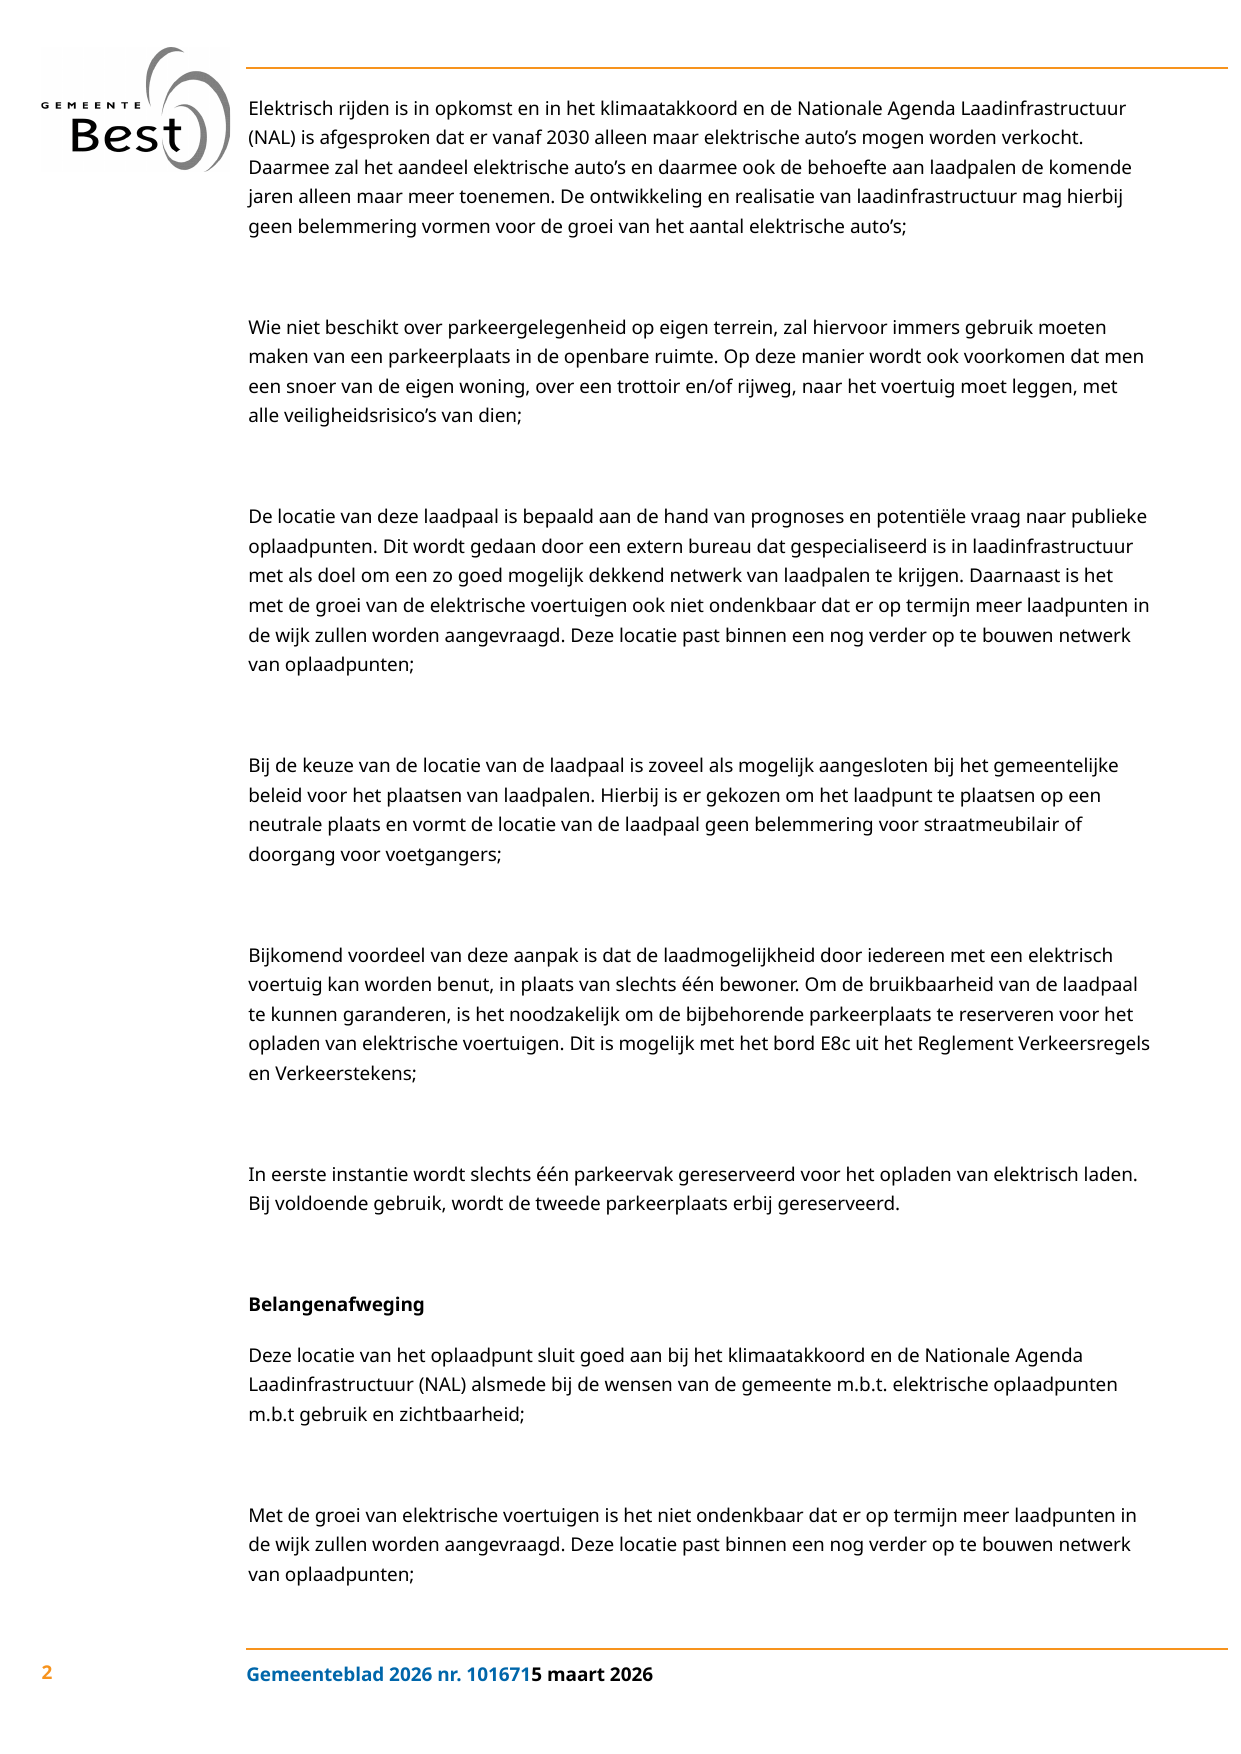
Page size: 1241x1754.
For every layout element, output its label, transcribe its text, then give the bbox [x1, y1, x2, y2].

text Elektrisch rijden is in opkomst en in het klimaatakkoord en de Nationale Agenda Laadinfrastructuur (NAL) is afgesproken dat er vanaf 2030 alleen maar elektrische auto’s mogen worden verkocht. Daarmee zal het aandeel elektrische auto’s en daarmee ook de behoefte aan laadpalen de komende jaren alleen maar meer toenemen. De ontwikkeling en realisatie van laadinfrastructuur mag hierbij geen belemmering vormen voor de groei van het aantal elektrische auto’s; [248, 95, 1152, 239]
text In eerste instantie wordt slechts één parkeervak gereserveerd voor het opladen van elektrisch laden. Bij voldoende gebruik, wordt de tweede parkeerplaats erbij gereserveerd. [248, 1161, 1152, 1216]
text Met de groei van elektrische voertuigen is het niet ondenkbaar dat er op termijn meer laadpunten in de wijk zullen worden aangevraagd. Deze locatie past binnen een nog verder op te bouwen netwerk van oplaadpunten; [248, 1502, 1152, 1587]
picture [41, 47, 231, 172]
text Bijkomend voordeel van deze aanpak is dat de laadmogelijkheid door iedereen met een elektrisch voertuig kan worden benut, in plaats van slechts één bewoner. Om de bruikbaarheid van de laadpaal te kunnen garanderen, is het noodzakelijk om de bijbehorende parkeerplaats te reserveren voor het opladen van elektrische voertuigen. Dit is mogelijk met het bord E8c uit het Reglement Verkeersregels en Verkeerstekens; [248, 942, 1152, 1086]
text De locatie van deze laadpaal is bepaald aan de hand van prognoses en potentiële vraag naar publieke oplaadpunten. Dit wordt gedaan door een extern bureau dat gespecialiseerd is in laadinfrastructuur met als doel om een zo goed mogelijk dekkend netwerk van laadpalen te krijgen. Daarnaast is het met de groei van de elektrische voertuigen ook niet ondenkbaar dat er op termijn meer laadpunten in de wijk zullen worden aangevraagd. Deze locatie past binnen een nog verder op te bouwen netwerk van oplaadpunten; [248, 503, 1152, 677]
text Deze locatie van het oplaadpunt sluit goed aan bij het klimaatakkoord en de Nationale Agenda Laadinfrastructuur (NAL) alsmede bij de wensen van de gemeente m.b.t. elektrische oplaadpunten m.b.t gebruik en zichtbaarheid; [248, 1342, 1152, 1427]
text Belangenafweging [248, 1291, 1152, 1317]
text Wie niet beschikt over parkeergelegenheid op eigen terrein, zal hiervoor immers gebruik moeten maken van een parkeerplaats in de openbare ruimte. Op deze manier wordt ook voorkomen dat men een snoer van de eigen woning, over een trottoir en/of rijweg, naar het voertuig moet leggen, met alle veiligheidsrisico’s van dien; [248, 314, 1152, 428]
text Bij de keuze van de locatie van de laadpaal is zoveel als mogelijk aangesloten bij het gemeentelijke beleid voor het plaatsen van laadpalen. Hierbij is er gekozen om het laadpunt te plaatsen op een neutrale plaats en vormt de locatie van de laadpaal geen belemmering voor straatmeubilair of doorgang voor voetgangers; [248, 752, 1152, 867]
